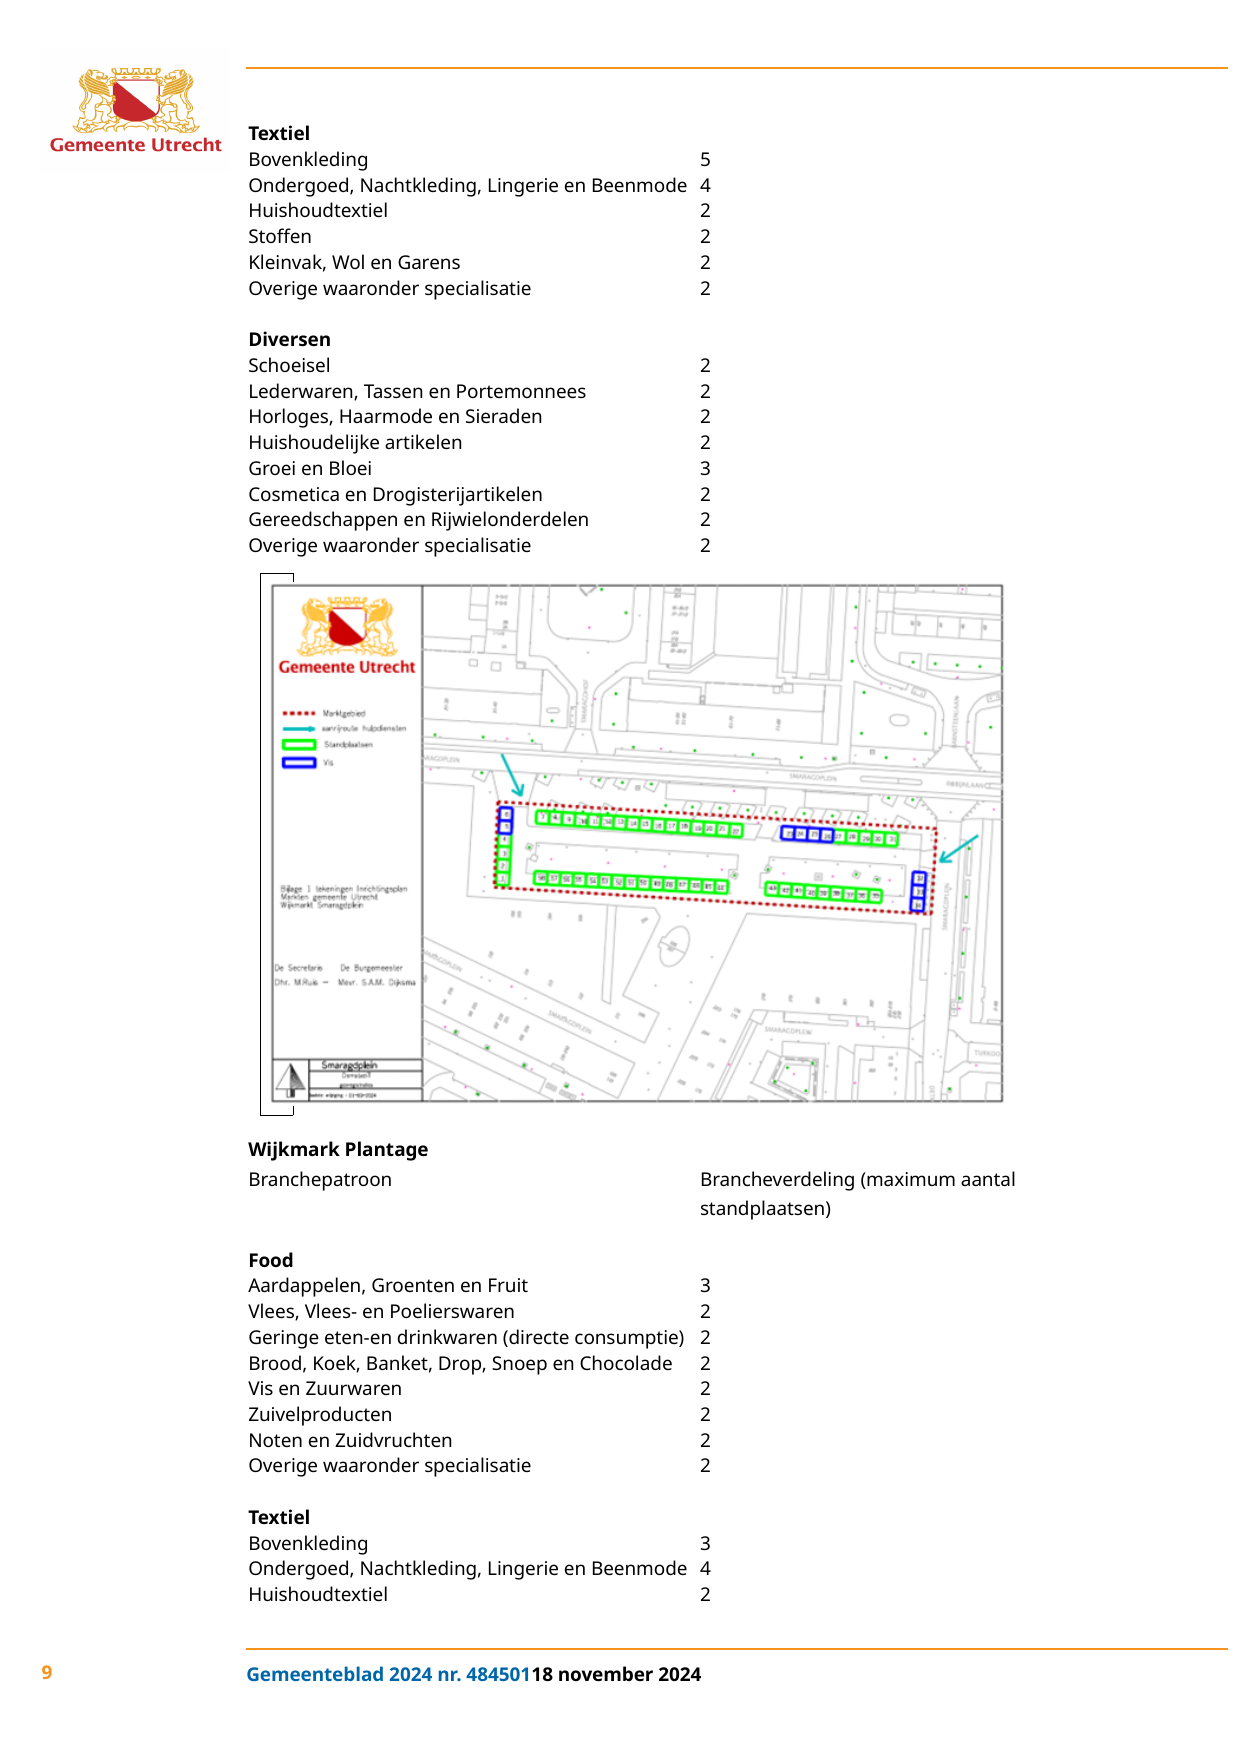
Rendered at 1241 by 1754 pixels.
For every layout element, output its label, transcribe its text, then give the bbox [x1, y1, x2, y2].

table_cell [700, 301, 1152, 326]
table_cell 2 [700, 198, 1152, 223]
table_cell 2 [700, 481, 1152, 506]
table_cell Lederwaren, Tassen en Portemonnees [248, 378, 700, 403]
table_cell [248, 1479, 700, 1504]
table_cell 2 [700, 1350, 1152, 1376]
table_cell 2 [700, 506, 1152, 532]
table_cell 2 [700, 1376, 1152, 1401]
table_cell Gereedschappen en Rijwielonderdelen [248, 506, 700, 532]
table_cell Overige waaronder specialisatie [248, 1453, 700, 1478]
table_cell 2 [700, 429, 1152, 455]
table_cell [700, 1504, 1152, 1530]
table_cell 2 [700, 404, 1152, 429]
table_cell [700, 1479, 1152, 1504]
table_cell Textiel [248, 121, 700, 146]
table_cell 2 [700, 249, 1152, 275]
table_cell Zuivelproducten [248, 1401, 700, 1427]
table_header Brancheverdeling (maximum aantal standplaatsen) [700, 1166, 1152, 1221]
table_cell 2 [700, 532, 1152, 558]
text Wijkmark Plantage [248, 1136, 1152, 1162]
table_cell 2 [700, 1324, 1152, 1350]
table_cell 2 [700, 352, 1152, 378]
table_cell 2 [700, 1401, 1152, 1427]
table_cell 2 [700, 224, 1152, 249]
table_cell [700, 1247, 1152, 1273]
table_cell Vlees, Vlees- en Poelierswaren [248, 1298, 700, 1324]
table_cell Horloges, Haarmode en Sieraden [248, 404, 700, 429]
table_cell Overige waaronder specialisatie [248, 275, 700, 301]
table_cell [248, 1221, 700, 1247]
table_cell 4 [700, 1556, 1152, 1581]
picture [268, 582, 1008, 1106]
table_cell [700, 121, 1152, 146]
table_cell 5 [700, 146, 1152, 172]
table_cell 3 [700, 1273, 1152, 1298]
table_cell Ondergoed, Nachtkleding, Lingerie en Beenmode [248, 1556, 700, 1581]
table_cell Brood, Koek, Banket, Drop, Snoep en Chocolade [248, 1350, 700, 1376]
table_cell Food [248, 1247, 700, 1273]
table_cell Ondergoed, Nachtkleding, Lingerie en Beenmode [248, 172, 700, 198]
table_cell Bovenkleding [248, 1530, 700, 1556]
table_cell Vis en Zuurwaren [248, 1376, 700, 1401]
table_cell 2 [700, 378, 1152, 403]
table_cell Huishoudtextiel [248, 1581, 700, 1607]
table_cell Groei en Bloei [248, 455, 700, 481]
table_cell [700, 95, 1152, 121]
table_header Branchepatroon [248, 1166, 700, 1221]
table_cell Textiel [248, 1504, 700, 1530]
table_cell 2 [700, 1427, 1152, 1453]
table_cell 3 [700, 1530, 1152, 1556]
table_cell Huishoudelijke artikelen [248, 429, 700, 455]
table_cell 2 [700, 1581, 1152, 1607]
table_cell [248, 301, 700, 326]
table_cell Noten en Zuidvruchten [248, 1427, 700, 1453]
picture [41, 47, 231, 172]
table_cell Kleinvak, Wol en Garens [248, 249, 700, 275]
table_cell 2 [700, 275, 1152, 301]
table_cell 4 [700, 172, 1152, 198]
table_cell Diversen [248, 326, 700, 352]
table_cell 2 [700, 1298, 1152, 1324]
table_cell Schoeisel [248, 352, 700, 378]
table_cell Geringe eten-en drinkwaren (directe consumptie) [248, 1324, 700, 1350]
table_cell 3 [700, 455, 1152, 481]
table_cell [248, 95, 700, 121]
table_cell 2 [700, 1453, 1152, 1478]
table_cell Stoffen [248, 224, 700, 249]
table_cell Aardappelen, Groenten en Fruit [248, 1273, 700, 1298]
table_cell Overige waaronder specialisatie [248, 532, 700, 558]
table_cell Bovenkleding [248, 146, 700, 172]
table_cell Cosmetica en Drogisterijartikelen [248, 481, 700, 506]
table_cell Huishoudtextiel [248, 198, 700, 223]
table_cell [700, 326, 1152, 352]
table_cell [700, 1221, 1152, 1247]
